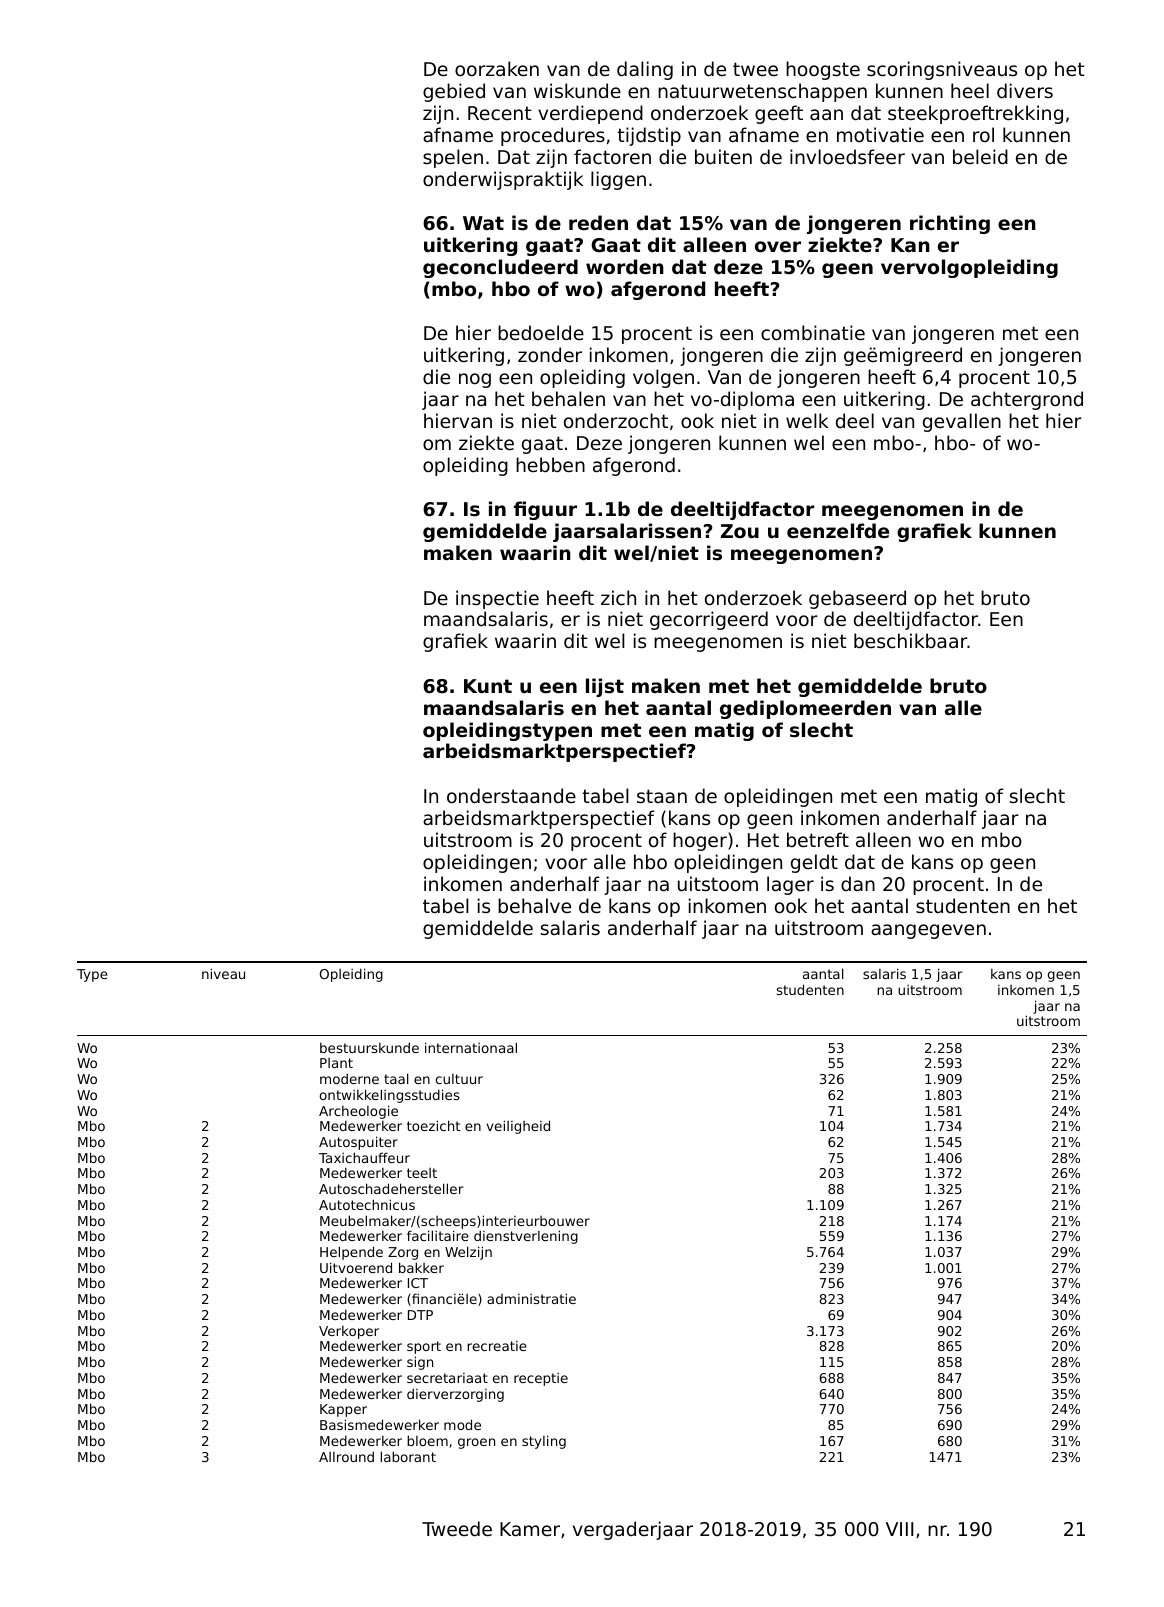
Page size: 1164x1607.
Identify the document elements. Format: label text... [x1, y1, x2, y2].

table_cell Taxichauffeur [313, 1151, 732, 1166]
table_cell Medewerker dierverzorging [313, 1386, 732, 1402]
table_cell 2 [195, 1324, 313, 1339]
table_cell 26% [969, 1166, 1087, 1182]
table_cell 3 [195, 1449, 313, 1465]
table_cell 1.909 [850, 1072, 968, 1088]
table_cell 21% [969, 1198, 1087, 1213]
table_header Opleiding [313, 963, 732, 1035]
table_cell Mbo [77, 1386, 195, 1402]
table_cell 2 [195, 1308, 313, 1323]
table_cell Medewerker teelt [313, 1166, 732, 1182]
table_cell Mbo [77, 1418, 195, 1434]
table_cell Medewerker secretariaat en receptie [313, 1371, 732, 1386]
table_cell 29% [969, 1245, 1087, 1261]
table_cell 1.037 [850, 1245, 968, 1261]
subtitle 67. Is in figuur 1.1b de deeltijdfactor meegenomen in de gemiddelde jaarsalarissen? Zou u eenzelfde grafiek kunnen maken waarin dit wel/niet is meegenomen? [422, 499, 1087, 565]
text De inspectie heeft zich in het onderzoek gebaseerd op het bruto maandsalaris, er is niet gecorrigeerd voor de deeltijdfactor. Een grafiek waarin dit wel is meegenomen is niet beschikbaar. [422, 587, 1087, 653]
table_cell 326 [732, 1072, 850, 1088]
table_cell Medewerker sign [313, 1355, 732, 1371]
table_cell Mbo [77, 1151, 195, 1166]
table_cell Autospuiter [313, 1135, 732, 1151]
table_cell 800 [850, 1386, 968, 1402]
subtitle 66. Wat is de reden dat 15% van de jongeren richting een uitkering gaat? Gaat dit alleen over ziekte? Kan er geconcludeerd worden dat deze 15% geen vervolgopleiding (mbo, hbo of wo) afgerond heeft? [422, 213, 1087, 301]
table_cell 104 [732, 1119, 850, 1135]
table_cell 2 [195, 1229, 313, 1245]
table_cell 21% [969, 1088, 1087, 1103]
table_cell 2 [195, 1166, 313, 1182]
table_cell 2 [195, 1261, 313, 1276]
text In onderstaande tabel staan de opleidingen met een matig of slecht arbeidsmarktperspectief (kans op geen inkomen anderhalf jaar na uitstroom is 20 procent of hoger). Het betreft alleen wo en mbo opleidingen; voor alle hbo opleidingen geldt dat de kans op geen inkomen anderhalf jaar na uitstoom lager is dan 20 procent. In de tabel is behalve de kans op inkomen ook het aantal studenten en het gemiddelde salaris anderhalf jaar na uitstroom aangegeven. [422, 786, 1087, 939]
table_cell Wo [77, 1036, 195, 1056]
table_cell 680 [850, 1434, 968, 1449]
table_cell Mbo [77, 1355, 195, 1371]
table_cell 1.734 [850, 1119, 968, 1135]
table_cell 53 [732, 1036, 850, 1056]
table_cell 858 [850, 1355, 968, 1371]
table_cell 1.325 [850, 1182, 968, 1198]
table_header aantal studenten [732, 963, 850, 1035]
table_cell 2 [195, 1198, 313, 1213]
table_cell 218 [732, 1214, 850, 1229]
table_cell Kapper [313, 1402, 732, 1418]
table_cell 2 [195, 1151, 313, 1166]
table_cell 2 [195, 1434, 313, 1449]
table_cell 2.593 [850, 1056, 968, 1072]
table_cell 1.545 [850, 1135, 968, 1151]
table_cell Mbo [77, 1324, 195, 1339]
table_cell Mbo [77, 1276, 195, 1292]
table_cell 27% [969, 1229, 1087, 1245]
table_cell Mbo [77, 1119, 195, 1135]
table_cell Plant [313, 1056, 732, 1072]
table_cell 1.174 [850, 1214, 968, 1229]
table_cell Medewerker facilitaire dienstverlening [313, 1229, 732, 1245]
table_cell 24% [969, 1402, 1087, 1418]
table_header salaris 1,5 jaar na uitstroom [850, 963, 968, 1035]
table_cell Mbo [77, 1434, 195, 1449]
table_cell Mbo [77, 1182, 195, 1198]
table_cell Mbo [77, 1292, 195, 1308]
table_cell Helpende Zorg en Welzijn [313, 1245, 732, 1261]
table_cell Mbo [77, 1229, 195, 1245]
table_cell 2 [195, 1119, 313, 1135]
table_cell 30% [969, 1308, 1087, 1323]
table_cell 1.109 [732, 1198, 850, 1213]
table_cell 2 [195, 1292, 313, 1308]
table_cell 221 [732, 1449, 850, 1465]
table_cell [195, 1072, 313, 1088]
table_cell 2 [195, 1339, 313, 1355]
table_cell Medewerker ICT [313, 1276, 732, 1292]
table_cell Wo [77, 1056, 195, 1072]
table_header Type [77, 963, 195, 1035]
table_cell Wo [77, 1072, 195, 1088]
table_cell Mbo [77, 1402, 195, 1418]
table_cell 2 [195, 1276, 313, 1292]
table_cell 559 [732, 1229, 850, 1245]
table_cell 55 [732, 1056, 850, 1072]
table_cell 847 [850, 1371, 968, 1386]
table_cell 3.173 [732, 1324, 850, 1339]
table_cell 21% [969, 1119, 1087, 1135]
table_cell 1.136 [850, 1229, 968, 1245]
table_cell 115 [732, 1355, 850, 1371]
text De oorzaken van de daling in de twee hoogste scoringsniveaus op het gebied van wiskunde en natuurwetenschappen kunnen heel divers zijn. Recent verdiepend onderzoek geeft aan dat steekproeftrekking, afname procedures, tijdstip van afname en motivatie een rol kunnen spelen. Dat zijn factoren die buiten de invloedsfeer van beleid en de onderwijspraktijk liggen. [422, 59, 1087, 191]
table_cell Verkoper [313, 1324, 732, 1339]
table_cell Meubelmaker/(scheeps)interieurbouwer [313, 1214, 732, 1229]
table_cell 2 [195, 1386, 313, 1402]
table_cell Wo [77, 1103, 195, 1119]
table_cell Medewerker DTP [313, 1308, 732, 1323]
table_cell 71 [732, 1103, 850, 1119]
table_cell 756 [850, 1402, 968, 1418]
table_cell 976 [850, 1276, 968, 1292]
table_cell 2 [195, 1402, 313, 1418]
table_cell 88 [732, 1182, 850, 1198]
table_cell 5.764 [732, 1245, 850, 1261]
table_cell 23% [969, 1449, 1087, 1465]
table_cell 26% [969, 1324, 1087, 1339]
table_cell 865 [850, 1339, 968, 1355]
text De hier bedoelde 15 procent is een combinatie van jongeren met een uitkering, zonder inkomen, jongeren die zijn geëmigreerd en jongeren die nog een opleiding volgen. Van de jongeren heeft 6,4 procent 10,5 jaar na het behalen van het vo-diploma een uitkering. De achtergrond hiervan is niet onderzocht, ook niet in welk deel van gevallen het hier om ziekte gaat. Deze jongeren kunnen wel een mbo-, hbo- of wo-opleiding hebben afgerond. [422, 323, 1087, 477]
table_header niveau [195, 963, 313, 1035]
table_cell Mbo [77, 1245, 195, 1261]
table_cell 28% [969, 1151, 1087, 1166]
table_cell [195, 1036, 313, 1056]
table_cell 24% [969, 1103, 1087, 1119]
table_cell 1.372 [850, 1166, 968, 1182]
table_cell Mbo [77, 1339, 195, 1355]
table_cell 1.803 [850, 1088, 968, 1103]
table_cell moderne taal en cultuur [313, 1072, 732, 1088]
table_cell Basismedewerker mode [313, 1418, 732, 1434]
table_cell 203 [732, 1166, 850, 1182]
table_cell 688 [732, 1371, 850, 1386]
table_cell 31% [969, 1434, 1087, 1449]
table_cell 27% [969, 1261, 1087, 1276]
table_cell Mbo [77, 1214, 195, 1229]
table_cell Medewerker (financiële) administratie [313, 1292, 732, 1308]
table_cell 62 [732, 1088, 850, 1103]
table_cell 35% [969, 1386, 1087, 1402]
table_cell 2 [195, 1245, 313, 1261]
table_cell 21% [969, 1135, 1087, 1151]
table_cell Archeologie [313, 1103, 732, 1119]
table_cell [195, 1056, 313, 1072]
table_cell 21% [969, 1182, 1087, 1198]
table_cell Allround laborant [313, 1449, 732, 1465]
table_cell 25% [969, 1072, 1087, 1088]
table_cell 2 [195, 1355, 313, 1371]
table_cell 756 [732, 1276, 850, 1292]
table_cell Medewerker bloem, groen en styling [313, 1434, 732, 1449]
table_cell 2 [195, 1135, 313, 1151]
table_cell 1.581 [850, 1103, 968, 1119]
table_cell 2 [195, 1214, 313, 1229]
table_cell Mbo [77, 1166, 195, 1182]
table_cell Medewerker sport en recreatie [313, 1339, 732, 1355]
table_header kans op geen inkomen 1,5 jaar na uitstroom [969, 963, 1087, 1035]
table_cell 904 [850, 1308, 968, 1323]
table_cell 640 [732, 1386, 850, 1402]
table_cell Mbo [77, 1135, 195, 1151]
table_cell 1.406 [850, 1151, 968, 1166]
table_cell 29% [969, 1418, 1087, 1434]
table_cell [195, 1088, 313, 1103]
table_cell 69 [732, 1308, 850, 1323]
table_cell 828 [732, 1339, 850, 1355]
table_cell Mbo [77, 1261, 195, 1276]
table_cell 75 [732, 1151, 850, 1166]
table_cell 23% [969, 1036, 1087, 1056]
table_cell 947 [850, 1292, 968, 1308]
table_cell 34% [969, 1292, 1087, 1308]
table_cell Wo [77, 1088, 195, 1103]
table_cell Mbo [77, 1308, 195, 1323]
table_cell Mbo [77, 1371, 195, 1386]
table_cell Autotechnicus [313, 1198, 732, 1213]
table_cell 22% [969, 1056, 1087, 1072]
table_cell bestuurskunde internationaal [313, 1036, 732, 1056]
table_cell 239 [732, 1261, 850, 1276]
table_cell 85 [732, 1418, 850, 1434]
table_cell 902 [850, 1324, 968, 1339]
table_cell 28% [969, 1355, 1087, 1371]
table_cell 35% [969, 1371, 1087, 1386]
table_cell 770 [732, 1402, 850, 1418]
table_cell 1.001 [850, 1261, 968, 1276]
table_cell 823 [732, 1292, 850, 1308]
table_cell Mbo [77, 1449, 195, 1465]
table_cell Mbo [77, 1198, 195, 1213]
table_cell Uitvoerend bakker [313, 1261, 732, 1276]
table_cell Medewerker toezicht en veiligheid [313, 1119, 732, 1135]
table_cell 21% [969, 1214, 1087, 1229]
table_cell 2 [195, 1182, 313, 1198]
table_cell 20% [969, 1339, 1087, 1355]
table_cell ontwikkelingsstudies [313, 1088, 732, 1103]
table_cell 690 [850, 1418, 968, 1434]
table_cell 2 [195, 1418, 313, 1434]
table_cell 62 [732, 1135, 850, 1151]
table_cell [195, 1103, 313, 1119]
table_cell Autoschadehersteller [313, 1182, 732, 1198]
table_cell 2 [195, 1371, 313, 1386]
table_cell 1471 [850, 1449, 968, 1465]
table_cell 2.258 [850, 1036, 968, 1056]
subtitle 68. Kunt u een lijst maken met het gemiddelde bruto maandsalaris en het aantal gediplomeerden van alle opleidingstypen met een matig of slecht arbeidsmarktperspectief? [422, 676, 1087, 763]
table_cell 167 [732, 1434, 850, 1449]
table_cell 1.267 [850, 1198, 968, 1213]
table_cell 37% [969, 1276, 1087, 1292]
